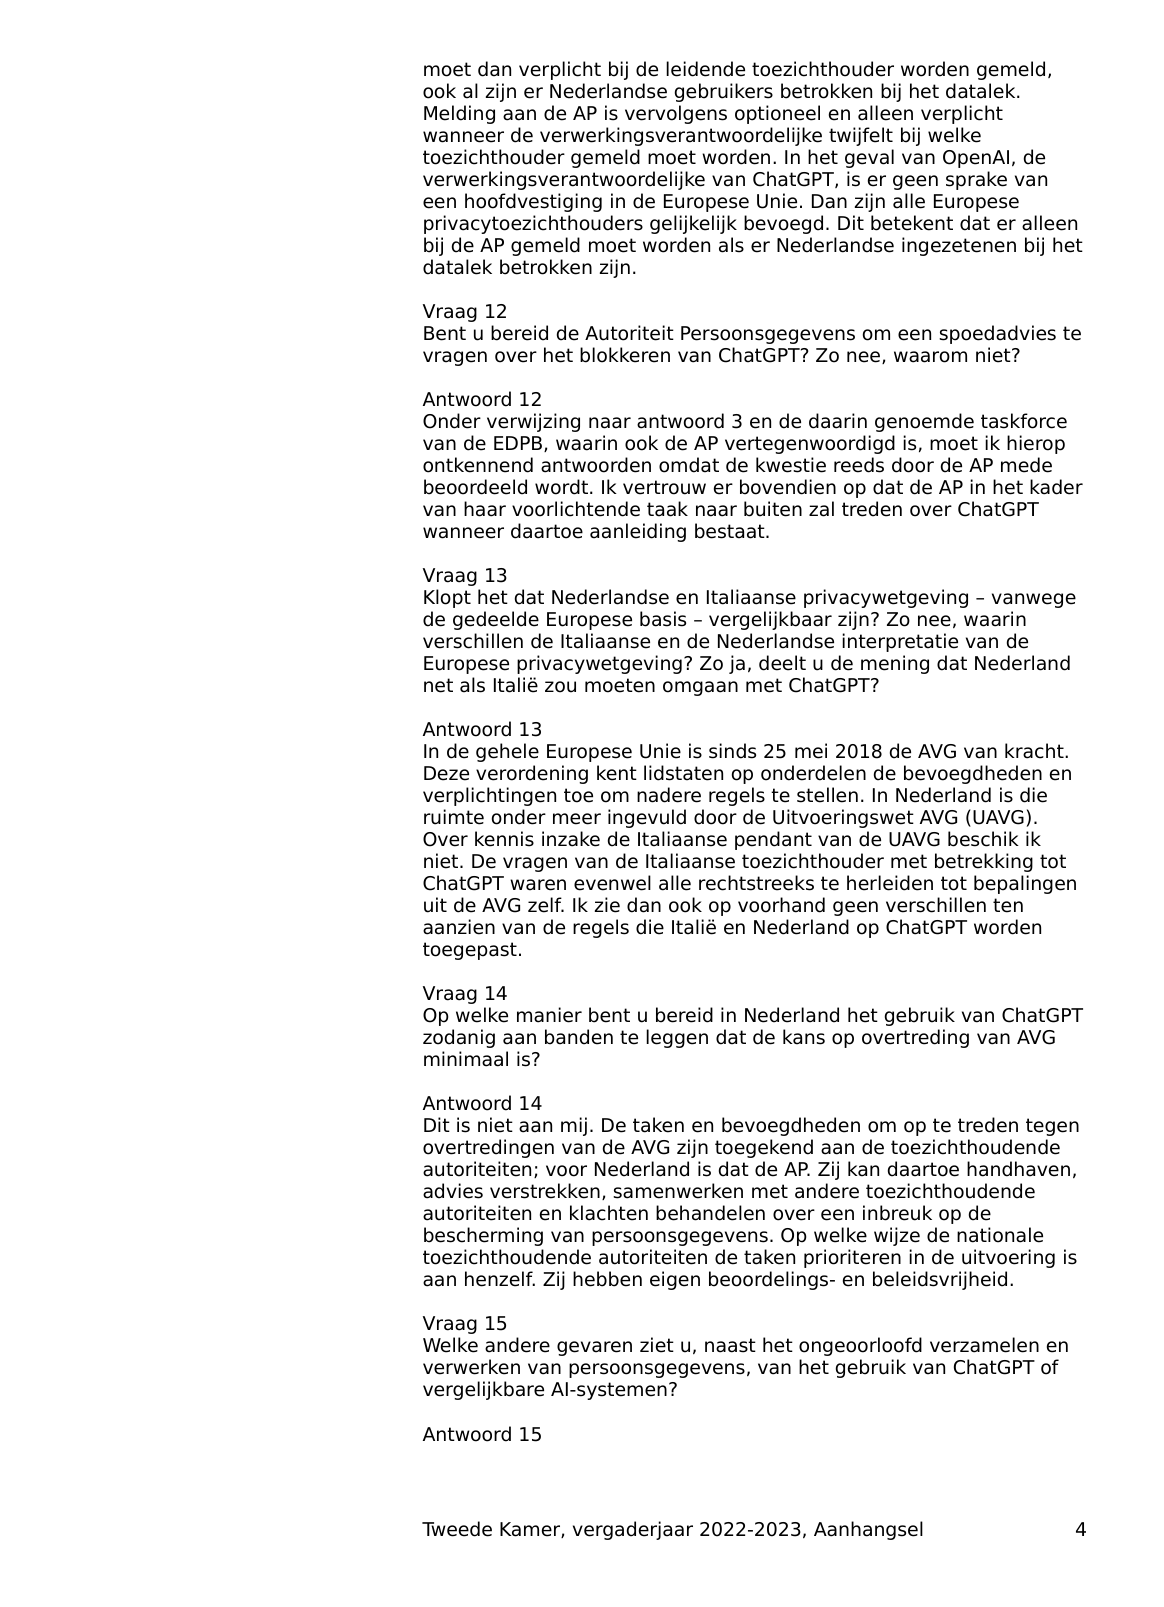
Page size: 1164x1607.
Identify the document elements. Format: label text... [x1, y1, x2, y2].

text Antwoord 12 [422, 389, 1087, 411]
text Vraag 12 [422, 301, 1087, 323]
text Onder verwijzing naar antwoord 3 en de daarin genoemde taskforce van de EDPB, waarin ook de AP vertegenwoordigd is, moet ik hierop ontkennend antwoorden omdat de kwestie reeds door de AP mede beoordeeld wordt. Ik vertrouw er bovendien op dat de AP in het kader van haar voorlichtende taak naar buiten zal treden over ChatGPT wanneer daartoe aanleiding bestaat. [422, 411, 1087, 543]
text Klopt het dat Nederlandse en Italiaanse privacywetgeving – vanwege de gedeelde Europese basis – vergelijkbaar zijn? Zo nee, waarin verschillen de Italiaanse en de Nederlandse interpretatie van de Europese privacywetgeving? Zo ja, deelt u de mening dat Nederland net als Italië zou moeten omgaan met ChatGPT? [422, 587, 1087, 697]
text Vraag 13 [422, 565, 1087, 587]
text Antwoord 15 [422, 1423, 1087, 1445]
text Antwoord 14 [422, 1093, 1087, 1115]
text Op welke manier bent u bereid in Nederland het gebruik van ChatGPT zodanig aan banden te leggen dat de kans op overtreding van AVG minimaal is? [422, 1005, 1087, 1071]
text In de gehele Europese Unie is sinds 25 mei 2018 de AVG van kracht. Deze verordening kent lidstaten op onderdelen de bevoegdheden en verplichtingen toe om nadere regels te stellen. In Nederland is die ruimte onder meer ingevuld door de Uitvoeringswet AVG (UAVG). Over kennis inzake de Italiaanse pendant van de UAVG beschik ik niet. De vragen van de Italiaanse toezichthouder met betrekking tot ChatGPT waren evenwel alle rechtstreeks te herleiden tot bepalingen uit de AVG zelf. Ik zie dan ook op voorhand geen verschillen ten aanzien van de regels die Italië en Nederland op ChatGPT worden toegepast. [422, 741, 1087, 961]
text Vraag 14 [422, 983, 1087, 1005]
text Bent u bereid de Autoriteit Persoonsgegevens om een spoedadvies te vragen over het blokkeren van ChatGPT? Zo nee, waarom niet? [422, 323, 1087, 367]
text Antwoord 13 [422, 719, 1087, 741]
text Welke andere gevaren ziet u, naast het ongeoorloofd verzamelen en verwerken van persoonsgegevens, van het gebruik van ChatGPT of vergelijkbare AI-systemen? [422, 1335, 1087, 1401]
text Dit is niet aan mij. De taken en bevoegdheden om op te treden tegen overtredingen van de AVG zijn toegekend aan de toezichthoudende autoriteiten; voor Nederland is dat de AP. Zij kan daartoe handhaven, advies verstrekken, samenwerken met andere toezichthoudende autoriteiten en klachten behandelen over een inbreuk op de bescherming van persoonsgegevens. Op welke wijze de nationale toezichthoudende autoriteiten de taken prioriteren in de uitvoering is aan henzelf. Zij hebben eigen beoordelings- en beleidsvrijheid. [422, 1115, 1087, 1291]
text moet dan verplicht bij de leidende toezichthouder worden gemeld, ook al zijn er Nederlandse gebruikers betrokken bij het datalek. Melding aan de AP is vervolgens optioneel en alleen verplicht wanneer de verwerkingsverantwoordelijke twijfelt bij welke toezichthouder gemeld moet worden. In het geval van OpenAI, de verwerkingsverantwoordelijke van ChatGPT, is er geen sprake van een hoofdvestiging in de Europese Unie. Dan zijn alle Europese privacytoezichthouders gelijkelijk bevoegd. Dit betekent dat er alleen bij de AP gemeld moet worden als er Nederlandse ingezetenen bij het datalek betrokken zijn. [422, 59, 1087, 279]
text Vraag 15 [422, 1313, 1087, 1335]
